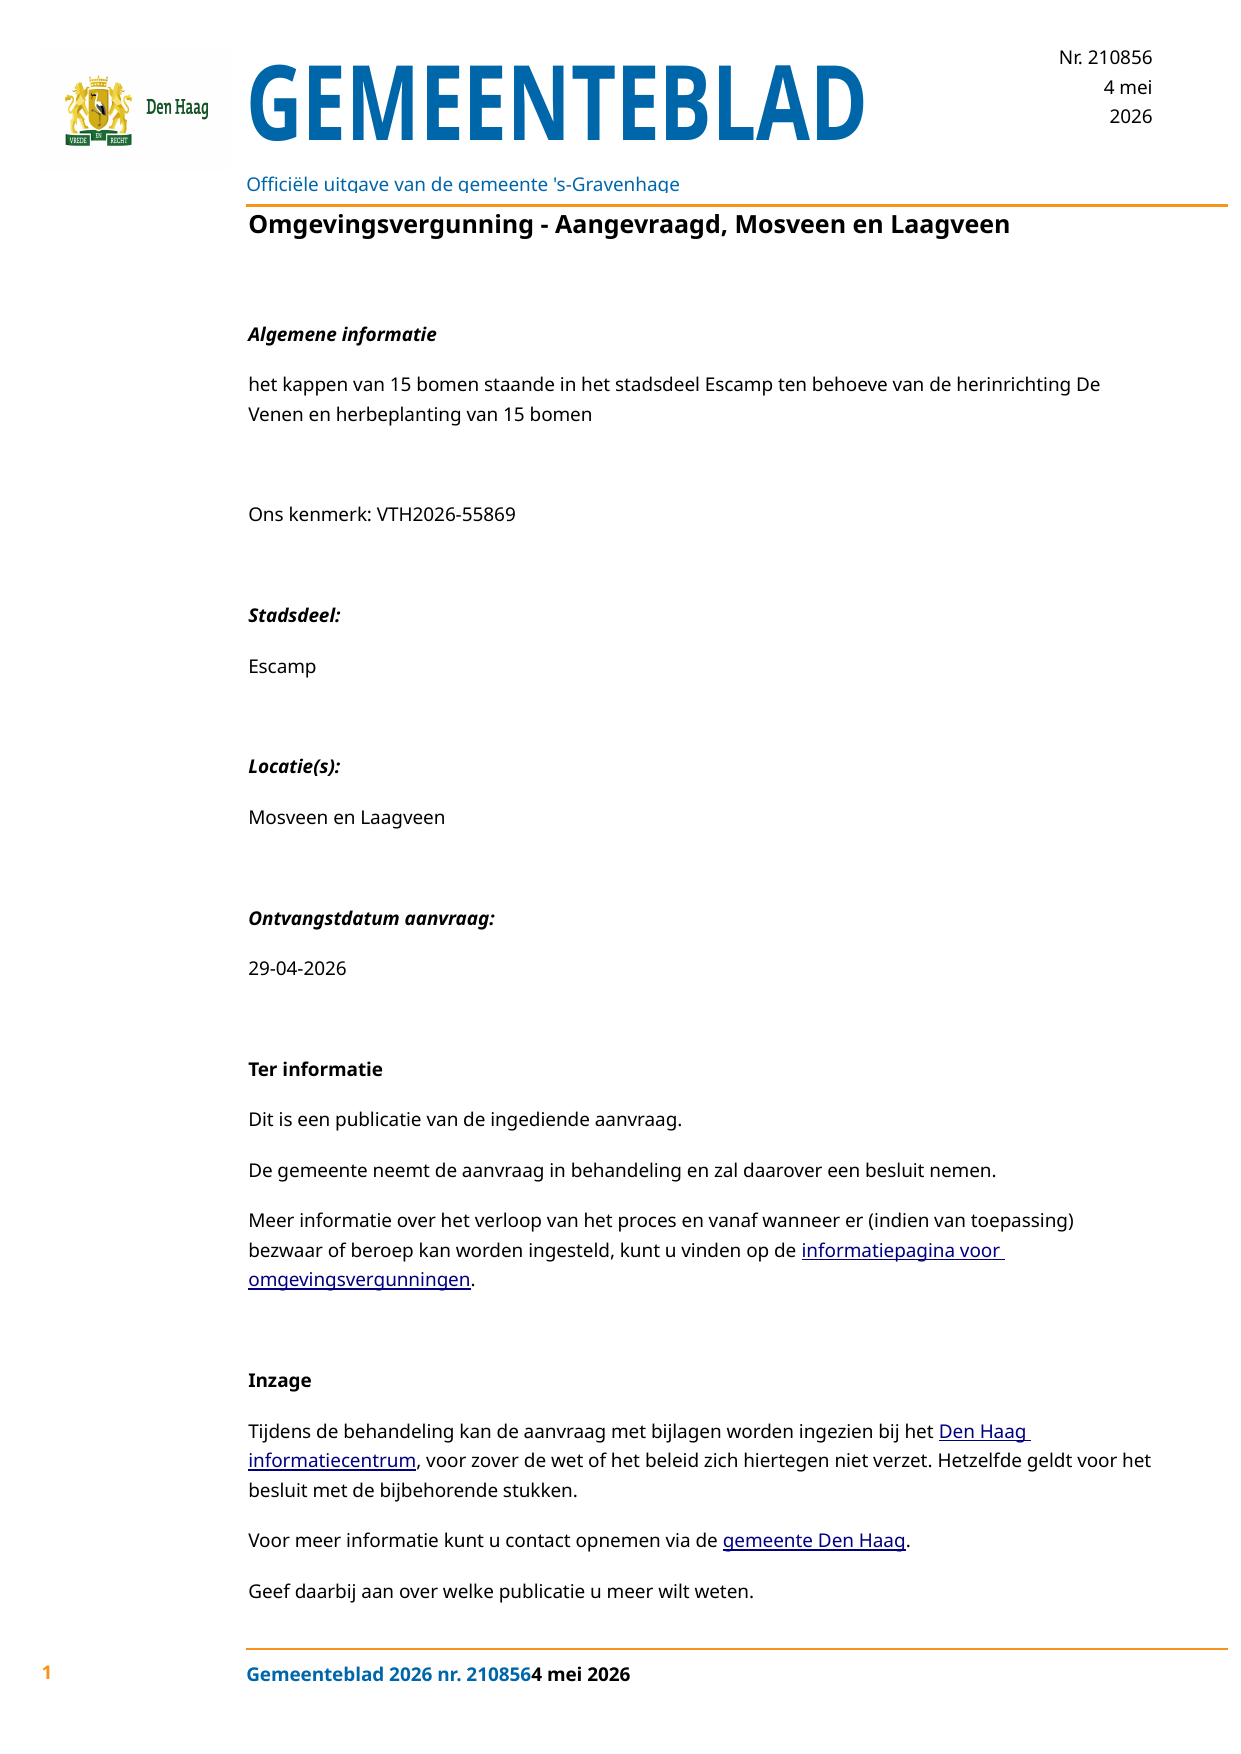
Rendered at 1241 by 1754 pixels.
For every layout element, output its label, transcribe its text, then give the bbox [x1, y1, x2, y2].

text Algemene informatie [248, 321, 1152, 346]
text Inzage [248, 1367, 1152, 1393]
text Ons kenmerk: VTH2026-55869 [248, 502, 1152, 527]
text Omgevingsvergunning - Aangevraagd, Mosveen en Laagveen [248, 207, 1152, 241]
picture [41, 47, 231, 172]
text Escamp [248, 653, 1152, 678]
text Meer informatie over het verloop van het proces en vanaf wanneer er (indien van toepassing) bezwaar of beroep kan worden ingesteld, kunt u vinden op de informatiepagina voor omgevingsvergunningen. [248, 1207, 1152, 1292]
text Dit is een publicatie van de ingediende aanvraag. [248, 1107, 1152, 1132]
text Ontvangstdatum aanvraag: [248, 905, 1152, 931]
text Mosveen en Laagveen [248, 804, 1152, 830]
text Voor meer informatie kunt u contact opnemen via de gemeente Den Haag. [248, 1527, 1152, 1553]
text het kappen van 15 bomen staande in het stadsdeel Escamp ten behoeve van de herinrichting De Venen en herbeplanting van 15 bomen [248, 371, 1152, 426]
text Locatie(s): [248, 754, 1152, 779]
text 29-04-2026 [248, 955, 1152, 981]
text Stadsdeel: [248, 602, 1152, 628]
text Tijdens de behandeling kan de aanvraag met bijlagen worden ingezien bij het Den Haag informatiecentrum, voor zover de wet of het beleid zich hiertegen niet verzet. Hetzelfde geldt voor het besluit met de bijbehorende stukken. [248, 1418, 1152, 1503]
text Ter informatie [248, 1056, 1152, 1082]
text De gemeente neemt de aanvraag in behandeling en zal daarover een besluit nemen. [248, 1157, 1152, 1183]
text Geef daarbij aan over welke publicatie u meer wilt weten. [248, 1578, 1152, 1603]
